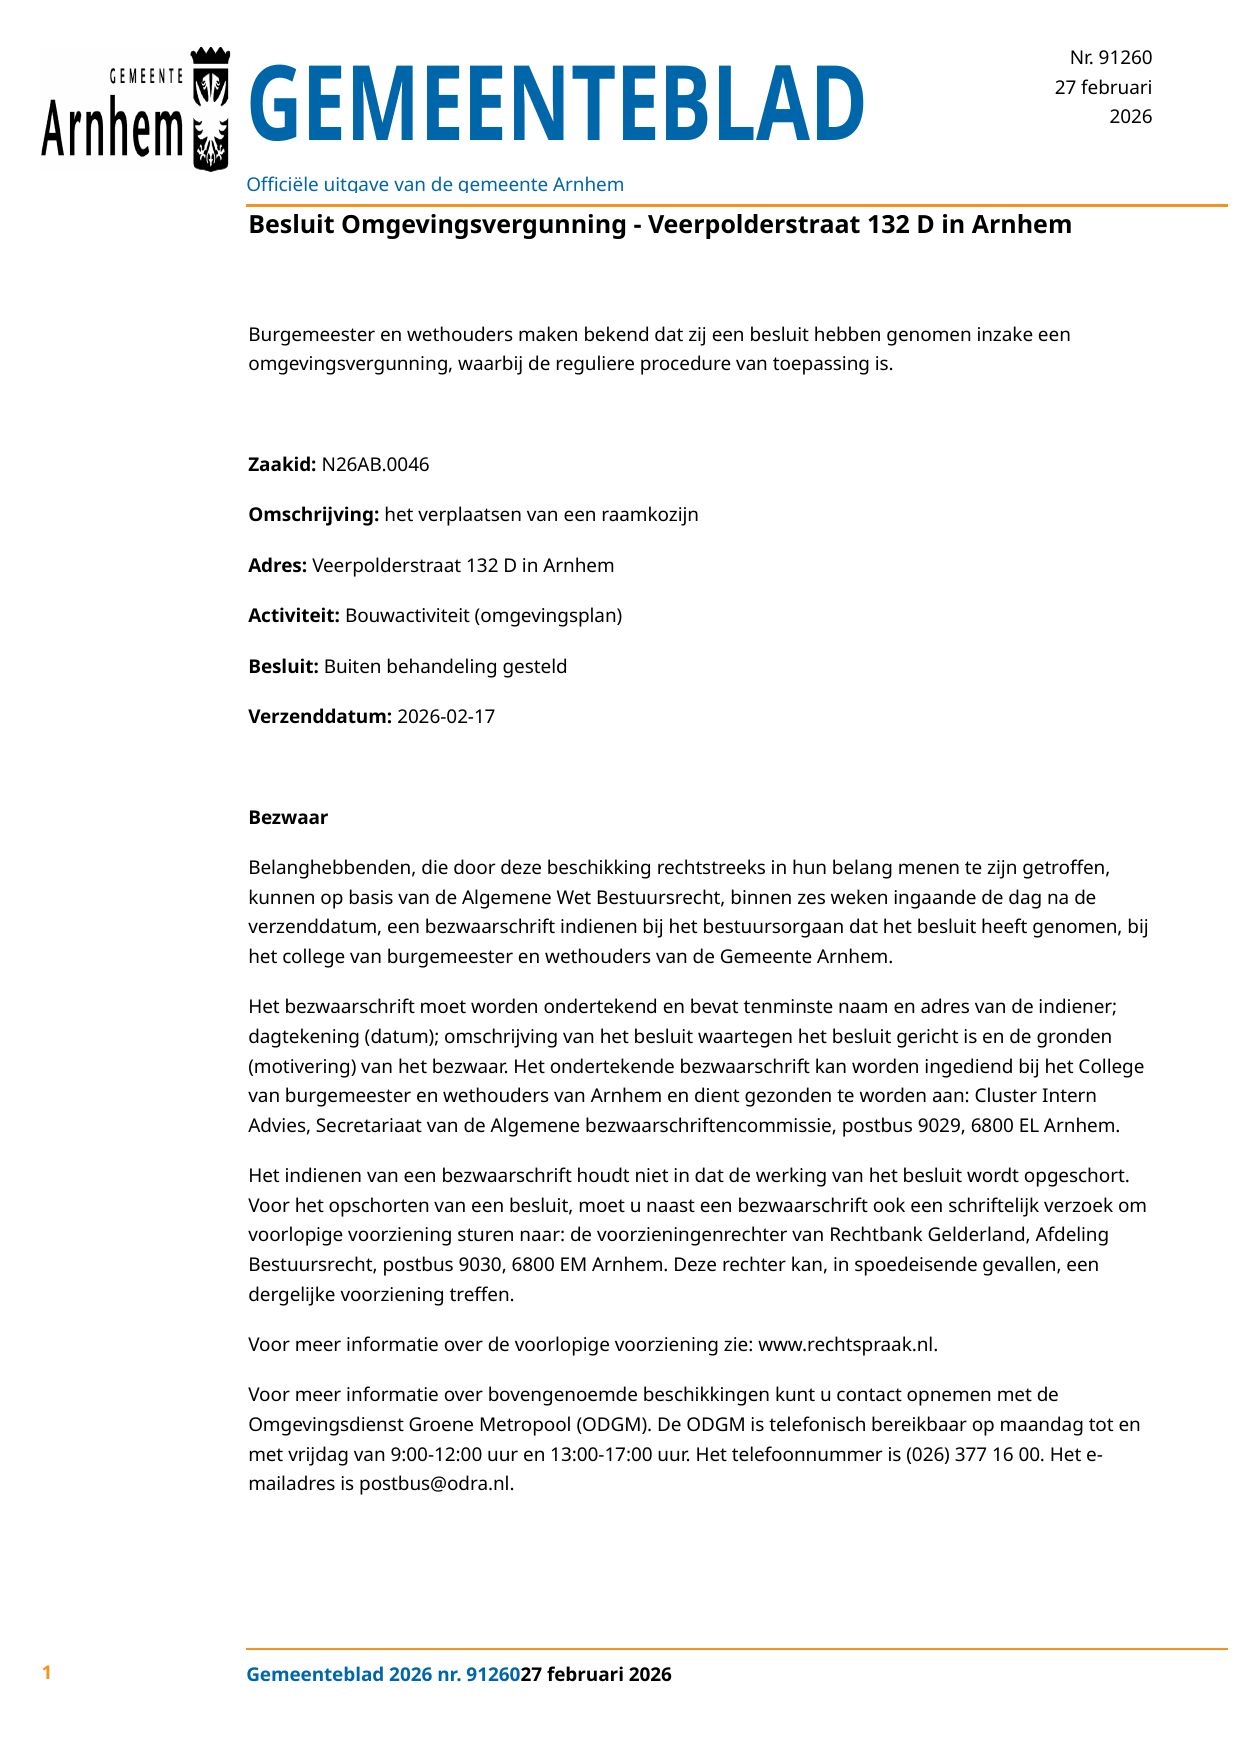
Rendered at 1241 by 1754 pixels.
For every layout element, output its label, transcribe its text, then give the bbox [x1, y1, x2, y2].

text Bezwaar [248, 804, 1152, 830]
text Besluit Omgevingsvergunning - Veerpolderstraat 132 D in Arnhem [248, 207, 1152, 241]
text Het indienen van een bezwaarschrift houdt niet in dat de werking van het besluit wordt opgeschort. Voor het opschorten van een besluit, moet u naast een bezwaarschrift ook een schriftelijk verzoek om voorlopige voorziening sturen naar: de voorzieningenrechter van Rechtbank Gelderland, Afdeling Bestuursrecht, postbus 9030, 6800 EM Arnhem. Deze rechter kan, in spoedeisende gevallen, een dergelijke voorziening treffen. [248, 1162, 1152, 1306]
text Voor meer informatie over bovengenoemde beschikkingen kunt u contact opnemen met de Omgevingsdienst Groene Metropool (ODGM). De ODGM is telefonisch bereikbaar op maandag tot en met vrijdag van 9:00-12:00 uur en 13:00-17:00 uur. Het telefoonnummer is (026) 377 16 00. Het e-mailadres is postbus@odra.nl. [248, 1382, 1152, 1496]
text Zaakid: N26AB.0046 [248, 451, 1152, 477]
text Voor meer informatie over de voorlopige voorziening zie: www.rechtspraak.nl. [248, 1331, 1152, 1357]
picture [41, 47, 231, 172]
text Besluit: Buiten behandeling gesteld [248, 653, 1152, 678]
text Omschrijving: het verplaatsen van een raamkozijn [248, 502, 1152, 527]
text Belanghebbenden, die door deze beschikking rechtstreeks in hun belang menen te zijn getroffen, kunnen op basis van de Algemene Wet Bestuursrecht, binnen zes weken ingaande de dag na de verzenddatum, een bezwaarschrift indienen bij het bestuursorgaan dat het besluit heeft genomen, bij het college van burgemeester en wethouders van de Gemeente Arnhem. [248, 854, 1152, 969]
text Het bezwaarschrift moet worden ondertekend en bevat tenminste naam en adres van de indiener; dagtekening (datum); omschrijving van het besluit waartegen het besluit gericht is en de gronden (motivering) van het bezwaar. Het ondertekende bezwaarschrift kan worden ingediend bij het College van burgemeester en wethouders van Arnhem en dient gezonden te worden aan: Cluster Intern Advies, Secretariaat van de Algemene bezwaarschriftencommissie, postbus 9029, 6800 EL Arnhem. [248, 994, 1152, 1138]
text Activiteit: Bouwactiviteit (omgevingsplan) [248, 602, 1152, 628]
text Verzenddatum: 2026-02-17 [248, 703, 1152, 729]
text Burgemeester en wethouders maken bekend dat zij een besluit hebben genomen inzake een omgevingsvergunning, waarbij de reguliere procedure van toepassing is. [248, 321, 1152, 376]
text Adres: Veerpolderstraat 132 D in Arnhem [248, 552, 1152, 578]
